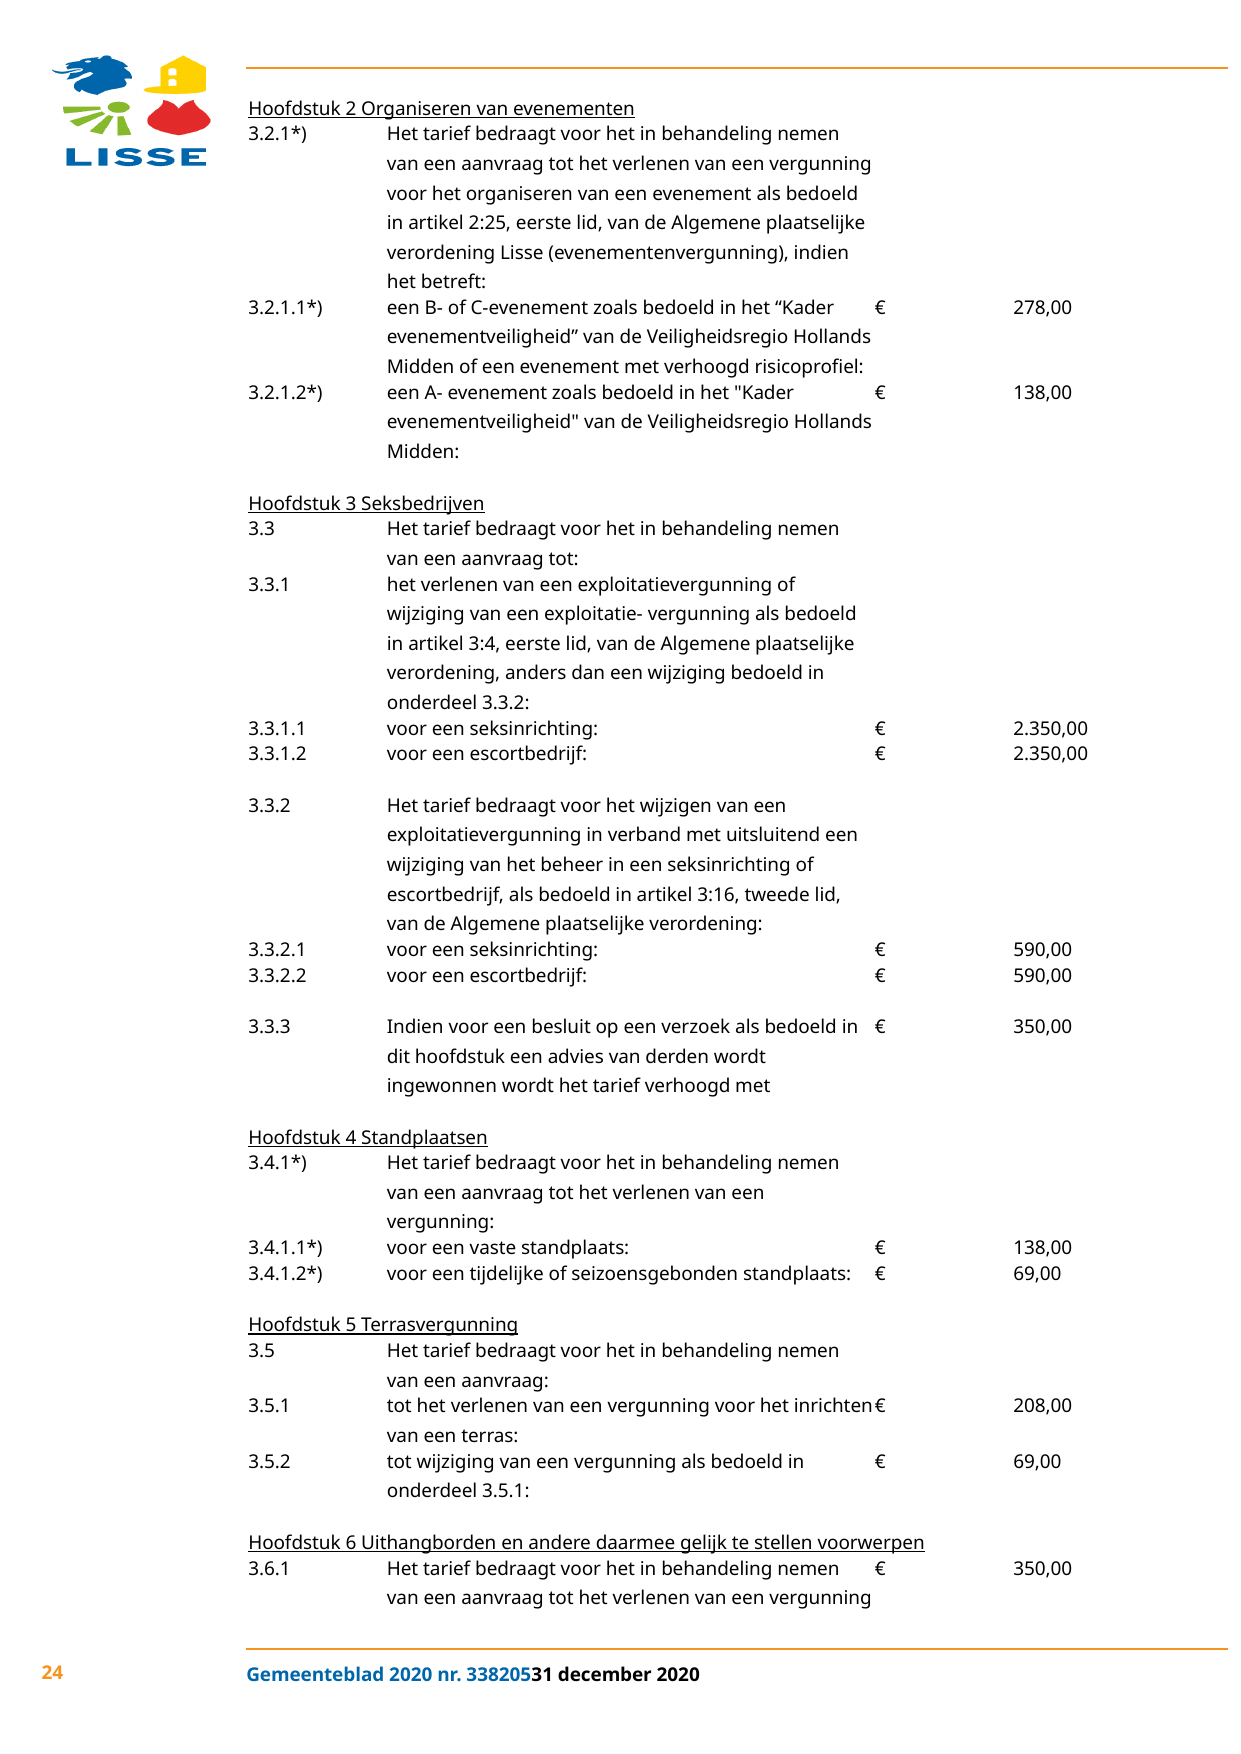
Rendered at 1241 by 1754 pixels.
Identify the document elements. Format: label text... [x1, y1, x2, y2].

table_cell 3.3.3 [248, 1013, 387, 1098]
table_cell € [875, 1448, 1013, 1503]
table_cell [875, 515, 1013, 571]
table_cell 3.3.1.2 [248, 741, 387, 766]
table_cell 3.2.1*) [248, 121, 387, 294]
table_cell 590,00 [1013, 936, 1152, 962]
table_cell [248, 988, 387, 1013]
table_cell € [875, 936, 1013, 962]
table_cell 2.350,00 [1013, 715, 1152, 741]
table_cell voor een escortbedrijf: [387, 741, 874, 766]
table_cell Hoofdstuk 5 Terrasvergunning [248, 1312, 1152, 1337]
table_cell [1013, 1286, 1152, 1312]
table_cell 350,00 [1013, 1013, 1152, 1098]
table_cell voor een vaste standplaats: [387, 1235, 874, 1260]
table_cell [387, 1503, 874, 1529]
table_cell [1013, 792, 1152, 936]
table_cell [875, 766, 1013, 792]
table_cell [387, 988, 874, 1013]
table_cell [875, 1338, 1013, 1393]
table_cell € [875, 1235, 1013, 1260]
table_cell voor een tijdelijke of seizoensgebonden standplaats: [387, 1260, 874, 1286]
table_cell 278,00 [1013, 294, 1152, 379]
table_cell Hoofdstuk 2 Organiseren van evenementen [248, 95, 1152, 121]
table_cell 3.3.1.1 [248, 715, 387, 741]
table_cell 3.4.1*) [248, 1150, 387, 1234]
table_cell 208,00 [1013, 1393, 1152, 1448]
table_cell een B- of C-evenement zoals bedoeld in het “Kader evenementveiligheid” van de Veiligheidsregio Hollands Midden of een evenement met verhoogd risicoprofiel: [387, 294, 874, 379]
table_cell voor een seksinrichting: [387, 715, 874, 741]
table_cell 138,00 [1013, 379, 1152, 464]
table_cell 3.3.2.2 [248, 962, 387, 987]
table_cell € [875, 715, 1013, 741]
table_cell [1013, 766, 1152, 792]
table_cell [248, 1098, 387, 1124]
table_cell [1013, 1503, 1152, 1529]
table_cell voor een escortbedrijf: [387, 962, 874, 987]
table_cell 3.2.1.1*) [248, 294, 387, 379]
table_cell [1013, 988, 1152, 1013]
table_cell [248, 1286, 387, 1312]
table_cell [875, 464, 1013, 490]
table_cell € [875, 1393, 1013, 1448]
table_cell Het tarief bedraagt voor het wijzigen van een exploitatievergunning in verband met uitsluitend een wijziging van het beheer in een seksinrichting of escortbedrijf, als bedoeld in artikel 3:16, tweede lid, van de Algemene plaatselijke verordening: [387, 792, 874, 936]
table_cell Hoofdstuk 3 Seksbedrijven [248, 490, 1152, 515]
table_cell 3.3.1 [248, 571, 387, 715]
table_cell [875, 571, 1013, 715]
table_cell [875, 1503, 1013, 1529]
table_cell 69,00 [1013, 1260, 1152, 1286]
table_cell 350,00 [1013, 1555, 1152, 1610]
table_cell € [875, 379, 1013, 464]
table_cell het verlenen van een exploitatievergunning of wijziging van een exploitatie- vergunning als bedoeld in artikel 3:4, eerste lid, van de Algemene plaatselijke verordening, anders dan een wijziging bedoeld in onderdeel 3.3.2: [387, 571, 874, 715]
table_cell 3.5.2 [248, 1448, 387, 1503]
table_cell [1013, 515, 1152, 571]
table_cell € [875, 294, 1013, 379]
table_cell 2.350,00 [1013, 741, 1152, 766]
table_cell 3.5 [248, 1338, 387, 1393]
table_cell 3.4.1.2*) [248, 1260, 387, 1286]
table_cell € [875, 1013, 1013, 1098]
table_cell Hoofdstuk 4 Standplaatsen [248, 1124, 1152, 1149]
table_cell Het tarief bedraagt voor het in behandeling nemen van een aanvraag: [387, 1338, 874, 1393]
table_cell Het tarief bedraagt voor het in behandeling nemen van een aanvraag tot: [387, 515, 874, 571]
table_cell 3.3.2.1 [248, 936, 387, 962]
table_cell 3.3 [248, 515, 387, 571]
table_cell € [875, 741, 1013, 766]
table_cell [1013, 1150, 1152, 1234]
table_cell [248, 766, 387, 792]
table_cell tot het verlenen van een vergunning voor het inrichten van een terras: [387, 1393, 874, 1448]
table_cell [875, 1098, 1013, 1124]
table_cell Het tarief bedraagt voor het in behandeling nemen van een aanvraag tot het verlenen van een vergunning: [387, 1150, 874, 1234]
table_cell [248, 1503, 387, 1529]
table_cell [1013, 1098, 1152, 1124]
table_cell [875, 792, 1013, 936]
table_cell [1013, 464, 1152, 490]
table_cell [875, 1150, 1013, 1234]
table_cell 138,00 [1013, 1235, 1152, 1260]
table_cell 3.3.2 [248, 792, 387, 936]
table_cell 3.5.1 [248, 1393, 387, 1448]
table_cell € [875, 1555, 1013, 1610]
table_cell voor een seksinrichting: [387, 936, 874, 962]
table_cell [387, 464, 874, 490]
table_cell 3.4.1.1*) [248, 1235, 387, 1260]
table_cell [248, 464, 387, 490]
table_cell 590,00 [1013, 962, 1152, 987]
table_cell [875, 1286, 1013, 1312]
table_cell tot wijziging van een vergunning als bedoeld in onderdeel 3.5.1: [387, 1448, 874, 1503]
table_cell Het tarief bedraagt voor het in behandeling nemen van een aanvraag tot het verlenen van een vergunning voor het organiseren van een evenement als bedoeld in artikel 2:25, eerste lid, van de Algemene plaatselijke verordening Lisse (evenementenvergunning), indien het betreft: [387, 121, 874, 294]
table_cell 69,00 [1013, 1448, 1152, 1503]
table_cell [387, 1098, 874, 1124]
picture [41, 47, 231, 172]
table_cell een A- evenement zoals bedoeld in het "Kader evenementveiligheid" van de Veiligheidsregio Hollands Midden: [387, 379, 874, 464]
table_cell € [875, 1260, 1013, 1286]
table_cell Het tarief bedraagt voor het in behandeling nemen van een aanvraag tot het verlenen van een vergunning [387, 1555, 874, 1610]
table_cell [1013, 121, 1152, 294]
table_cell Hoofdstuk 6 Uithangborden en andere daarmee gelijk te stellen voorwerpen [248, 1529, 1152, 1555]
table_cell Indien voor een besluit op een verzoek als bedoeld in dit hoofdstuk een advies van derden wordt ingewonnen wordt het tarief verhoogd met [387, 1013, 874, 1098]
table_cell [875, 121, 1013, 294]
table_cell [1013, 571, 1152, 715]
table_cell 3.2.1.2*) [248, 379, 387, 464]
table_cell [875, 988, 1013, 1013]
table_cell [387, 1286, 874, 1312]
table_cell 3.6.1 [248, 1555, 387, 1610]
table_cell [1013, 1338, 1152, 1393]
table_cell € [875, 962, 1013, 987]
table_cell [387, 766, 874, 792]
